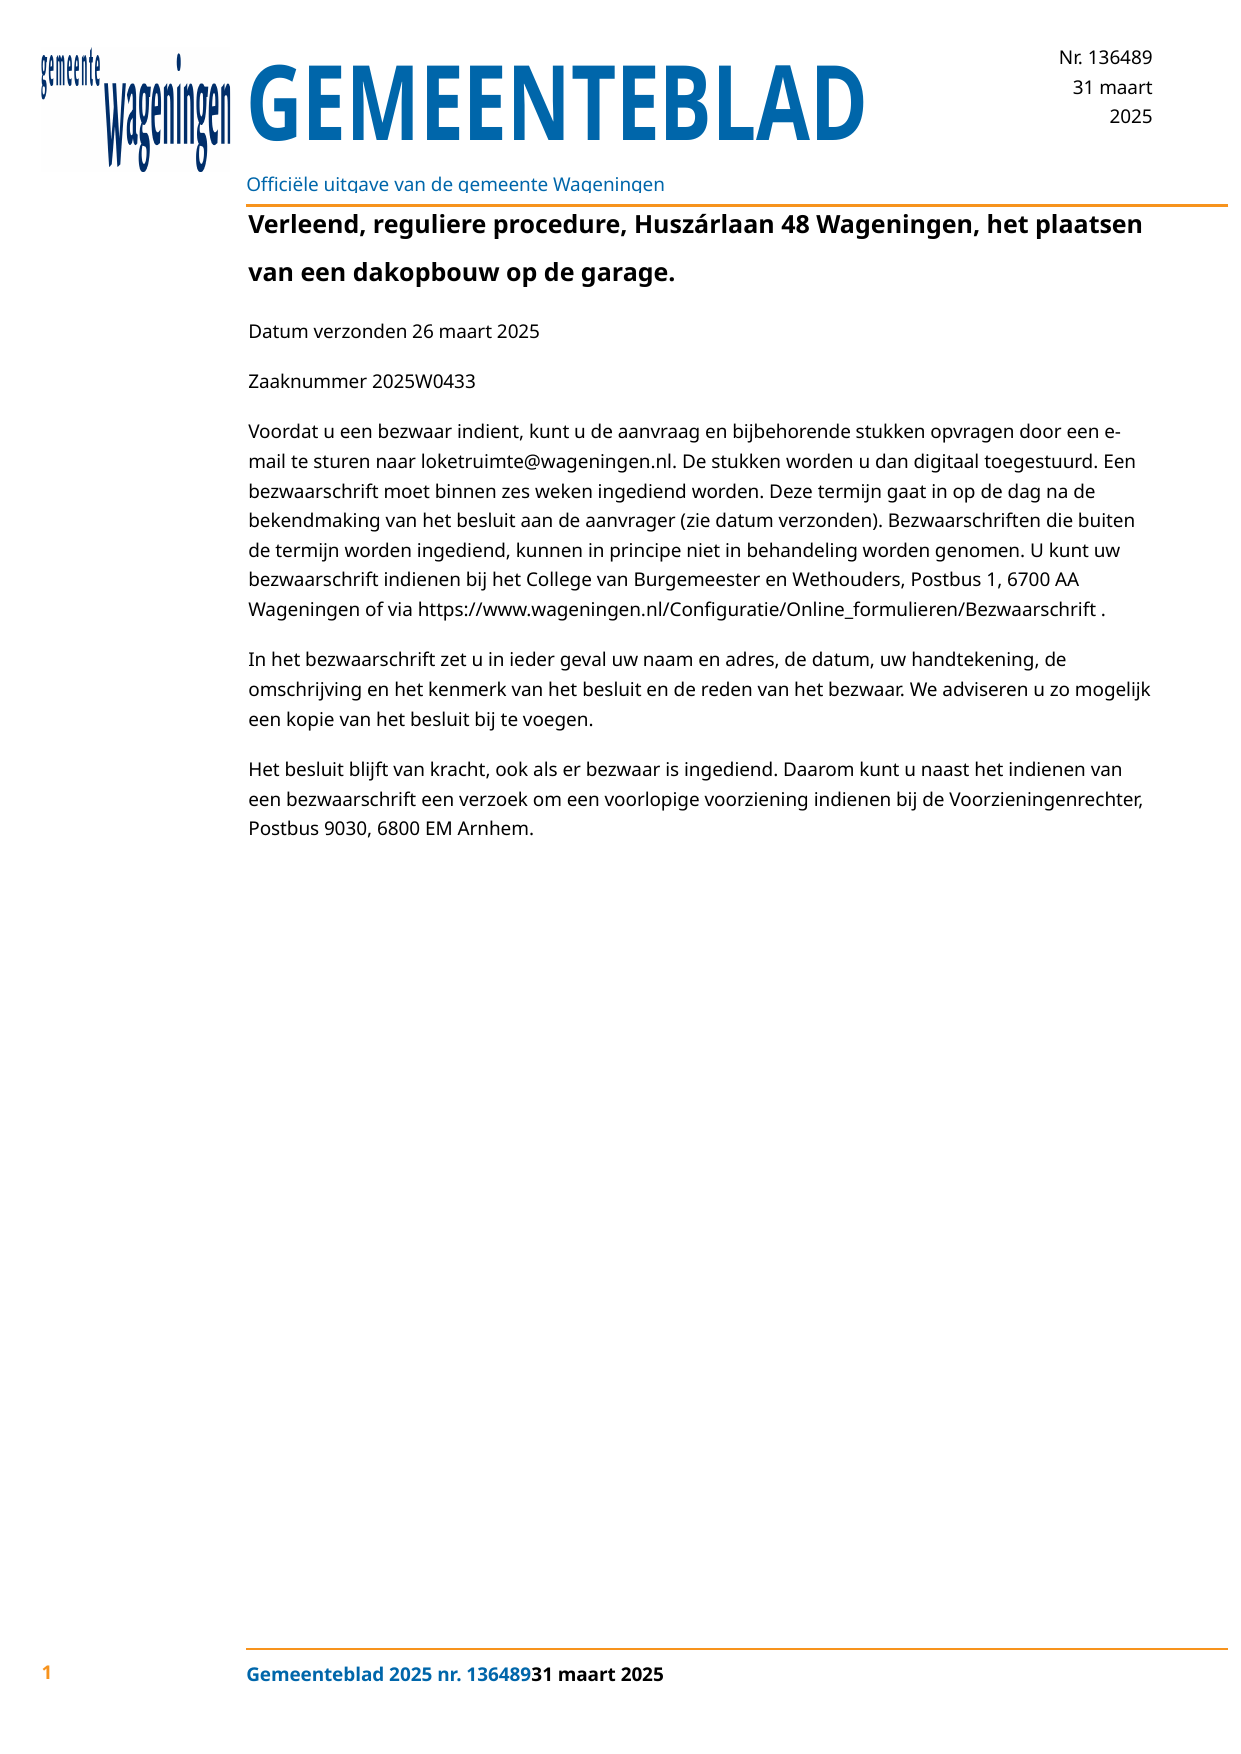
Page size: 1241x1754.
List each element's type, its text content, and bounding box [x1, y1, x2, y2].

text Het besluit blijft van kracht, ook als er bezwaar is ingediend. Daarom kunt u naast het indienen van een bezwaarschrift een verzoek om een voorlopige voorziening indienen bij de Voorzieningenrechter, Postbus 9030, 6800 EM Arnhem. [248, 756, 1152, 841]
text Datum verzonden 26 maart 2025 [248, 318, 1152, 344]
picture [41, 47, 231, 172]
text Zaaknummer 2025W0433 [248, 368, 1152, 394]
text Voordat u een bezwaar indient, kunt u de aanvraag en bijbehorende stukken opvragen door een e-mail te sturen naar loketruimte@wageningen.nl. De stukken worden u dan digitaal toegestuurd. Een bezwaarschrift moet binnen zes weken ingediend worden. Deze termijn gaat in op de dag na de bekendmaking van het besluit aan de aanvrager (zie datum verzonden). Bezwaarschriften die buiten de termijn worden ingediend, kunnen in principe niet in behandeling worden genomen. U kunt uw bezwaarschrift indienen bij het College van Burgemeester en Wethouders, Postbus 1, 6700 AA Wageningen of via https://www.wageningen.nl/Configuratie/Online_formulieren/Bezwaarschrift . [248, 419, 1152, 622]
text Verleend, reguliere procedure, Huszárlaan 48 Wageningen, het plaatsen van een dakopbouw op de garage. [248, 207, 1152, 288]
text In het bezwaarschrift zet u in ieder geval uw naam en adres, de datum, uw handtekening, de omschrijving en het kenmerk van het besluit en de reden van het bezwaar. We adviseren u zo mogelijk een kopie van het besluit bij te voegen. [248, 647, 1152, 732]
